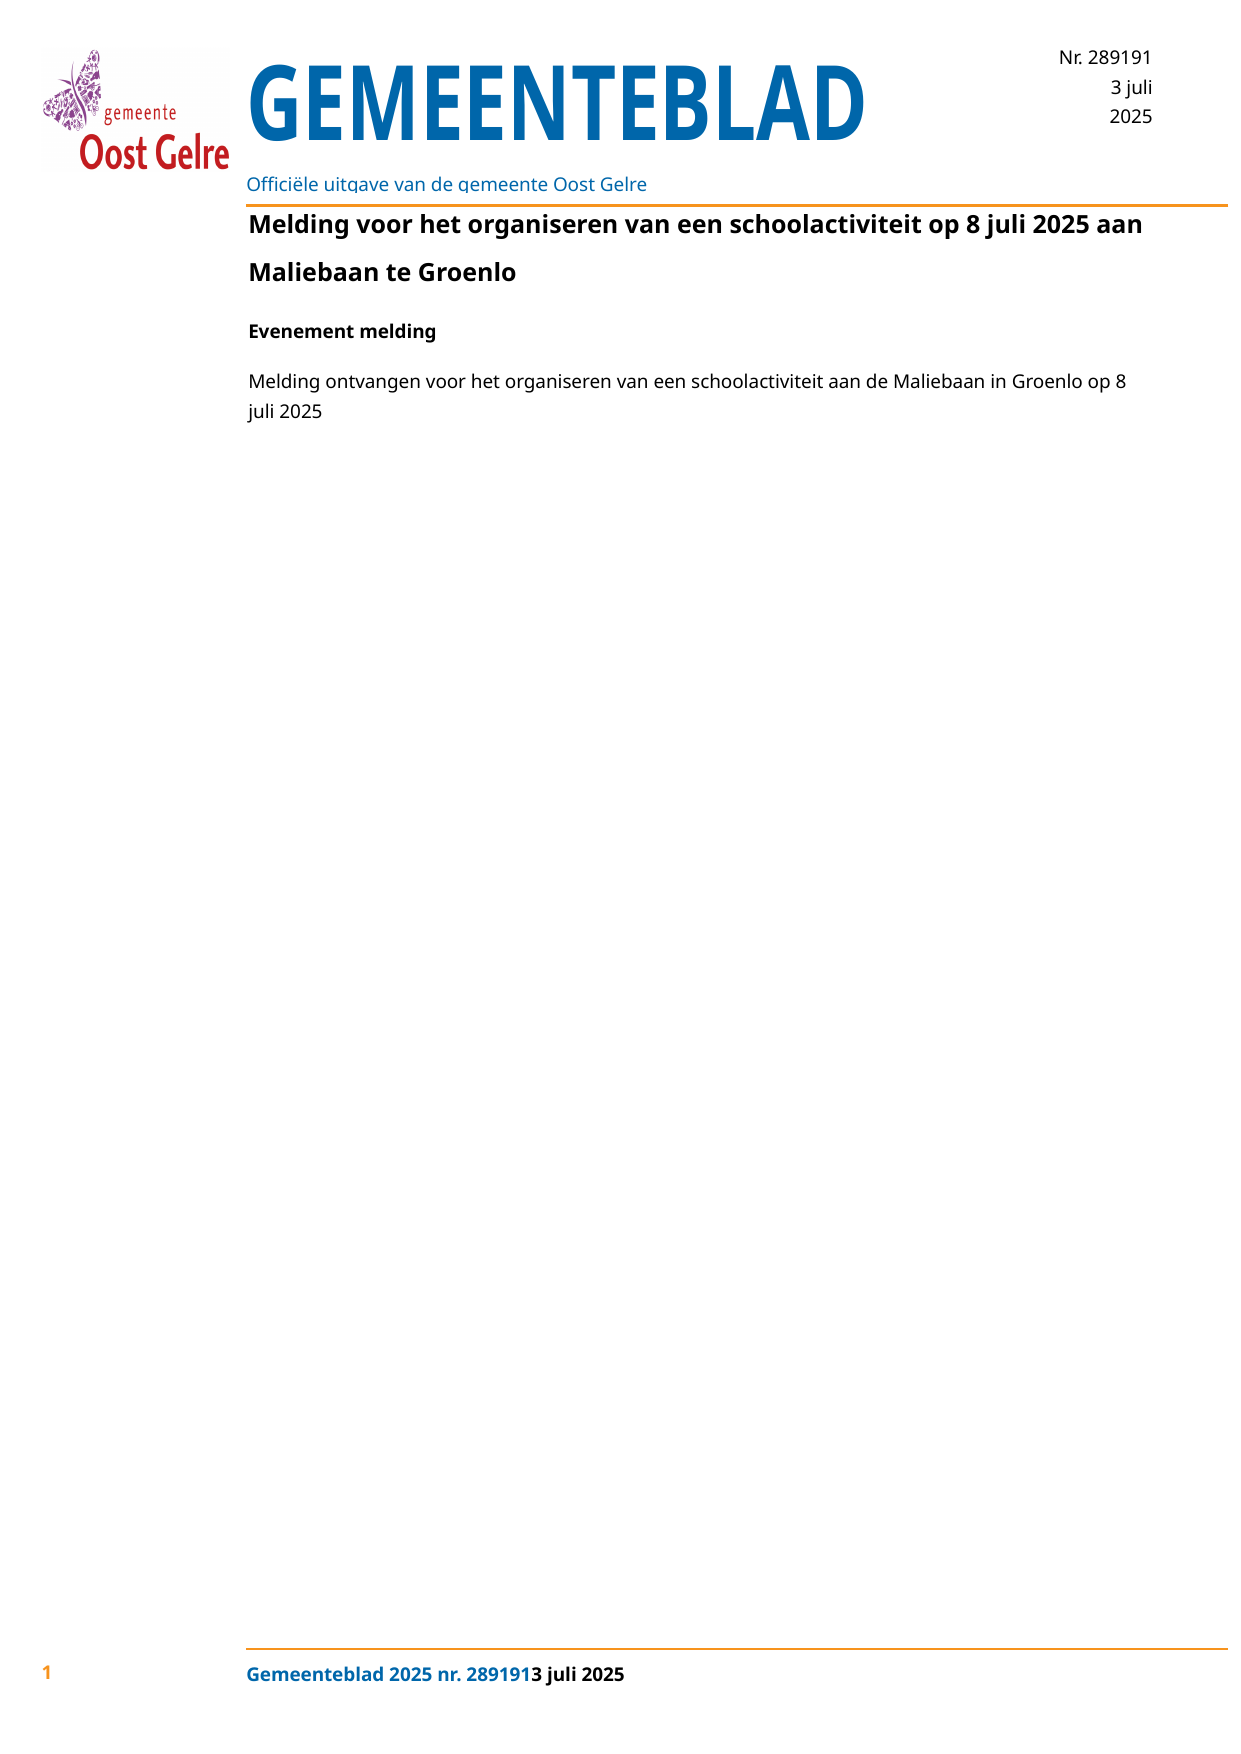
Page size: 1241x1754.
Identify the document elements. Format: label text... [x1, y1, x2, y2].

text Melding voor het organiseren van een schoolactiviteit op 8 juli 2025 aan Maliebaan te Groenlo [248, 207, 1152, 288]
text Melding ontvangen voor het organiseren van een schoolactiviteit aan de Maliebaan in Groenlo op 8 juli 2025 [248, 368, 1152, 424]
text Evenement melding [248, 318, 1152, 344]
picture [41, 47, 231, 172]
